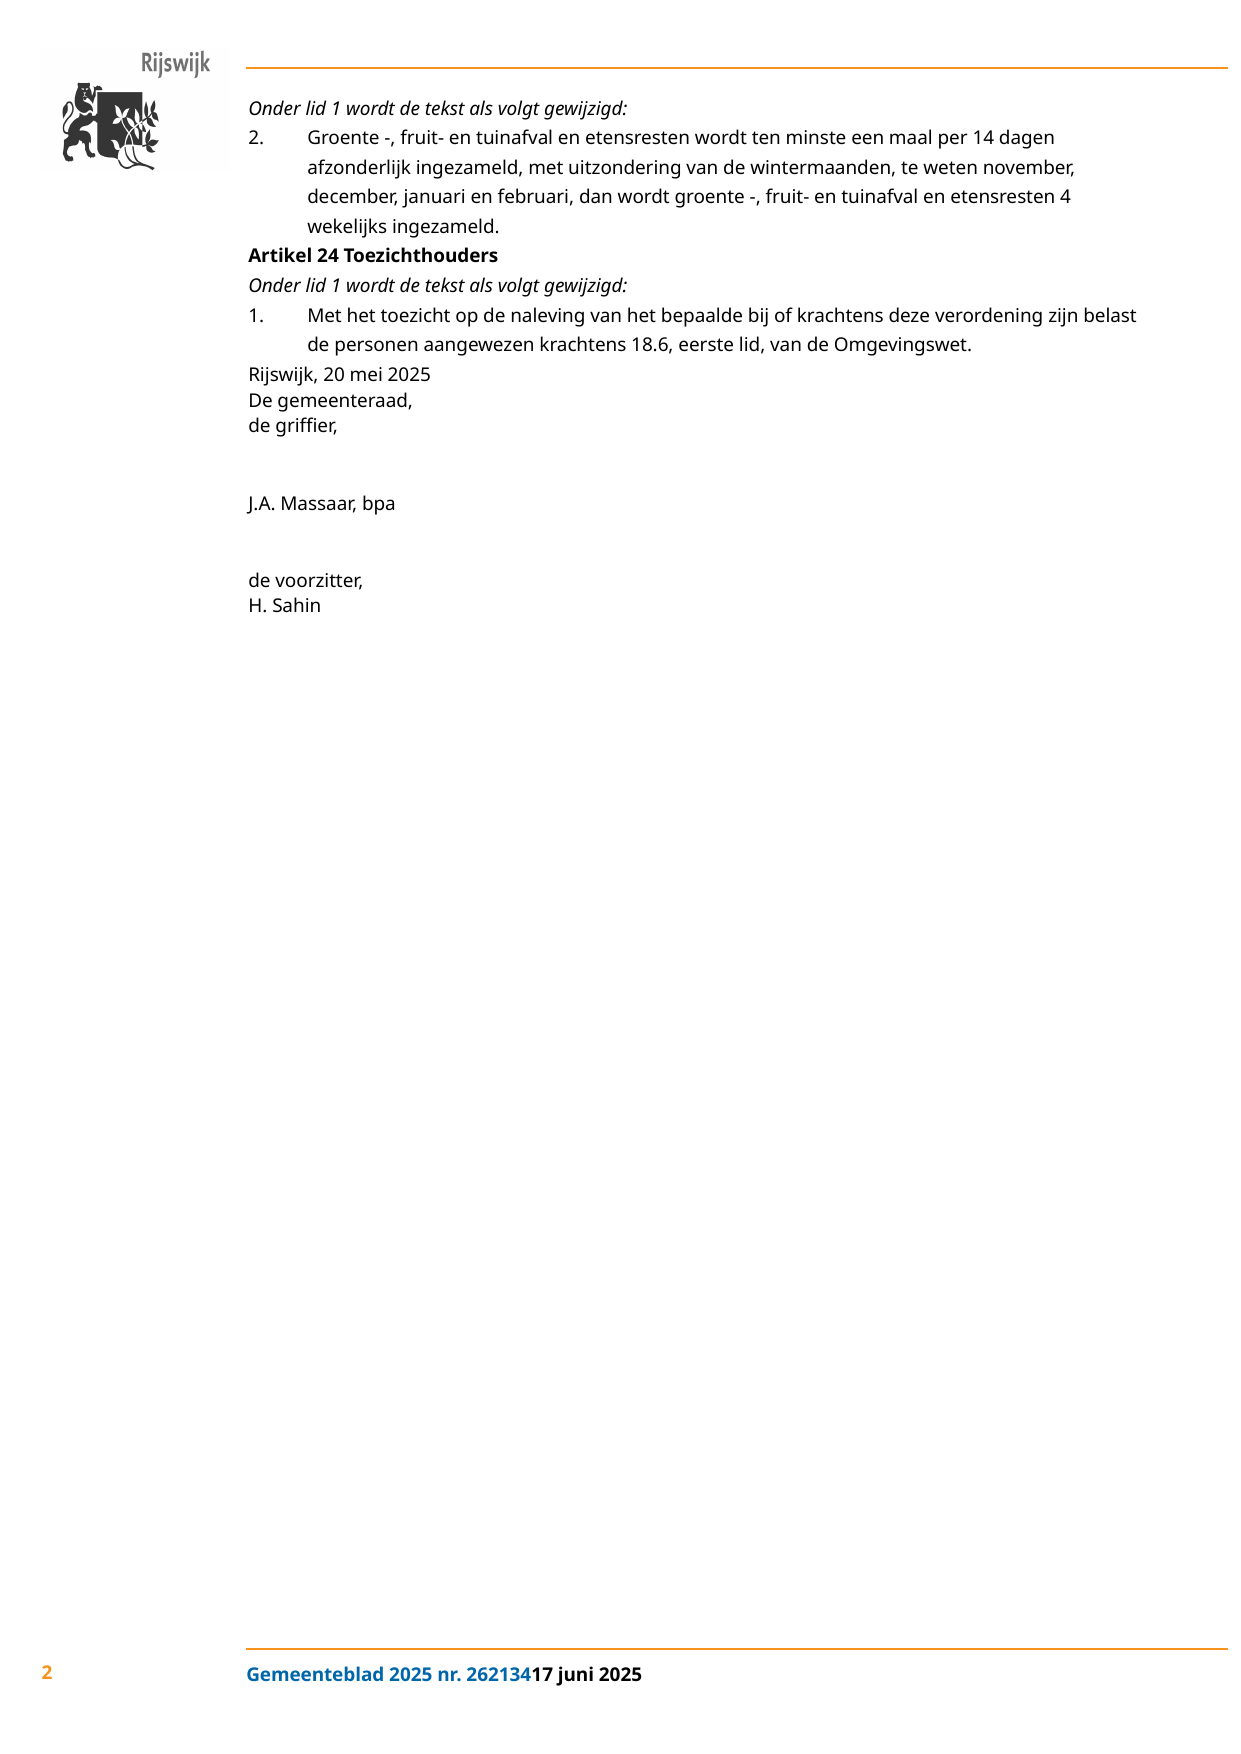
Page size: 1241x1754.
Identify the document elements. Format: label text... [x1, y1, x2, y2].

text Onder lid 1 wordt de tekst als volgt gewijzigd: [248, 95, 1152, 121]
text J.A. Massaar, bpa [248, 490, 1152, 515]
text Artikel 24 Toezichthouders [248, 243, 1152, 268]
text H. Sahin [248, 593, 1152, 618]
text De gemeenteraad, [248, 387, 1152, 412]
list Met het toezicht op de naleving van het bepaalde bij of krachtens deze verordening zijn belast de personen aangewezen krachtens 18.6, eerste lid, van de Omgevingswet. [248, 302, 1152, 357]
text Onder lid 1 wordt de tekst als volgt gewijzigd: [248, 272, 1152, 298]
text Rijswijk, 20 mei 2025 [248, 361, 1152, 387]
text de voorzitter, [248, 567, 1152, 593]
list Groente -, fruit- en tuinafval en etensresten wordt ten minste een maal per 14 dagen afzonderlijk ingezameld, met uitzondering van de wintermaanden, te weten november, december, januari en februari, dan wordt groente -, fruit- en tuinafval en etensresten 4 wekelijks ingezameld. [248, 124, 1152, 239]
text de griffier, [248, 412, 1152, 438]
picture [41, 47, 231, 172]
